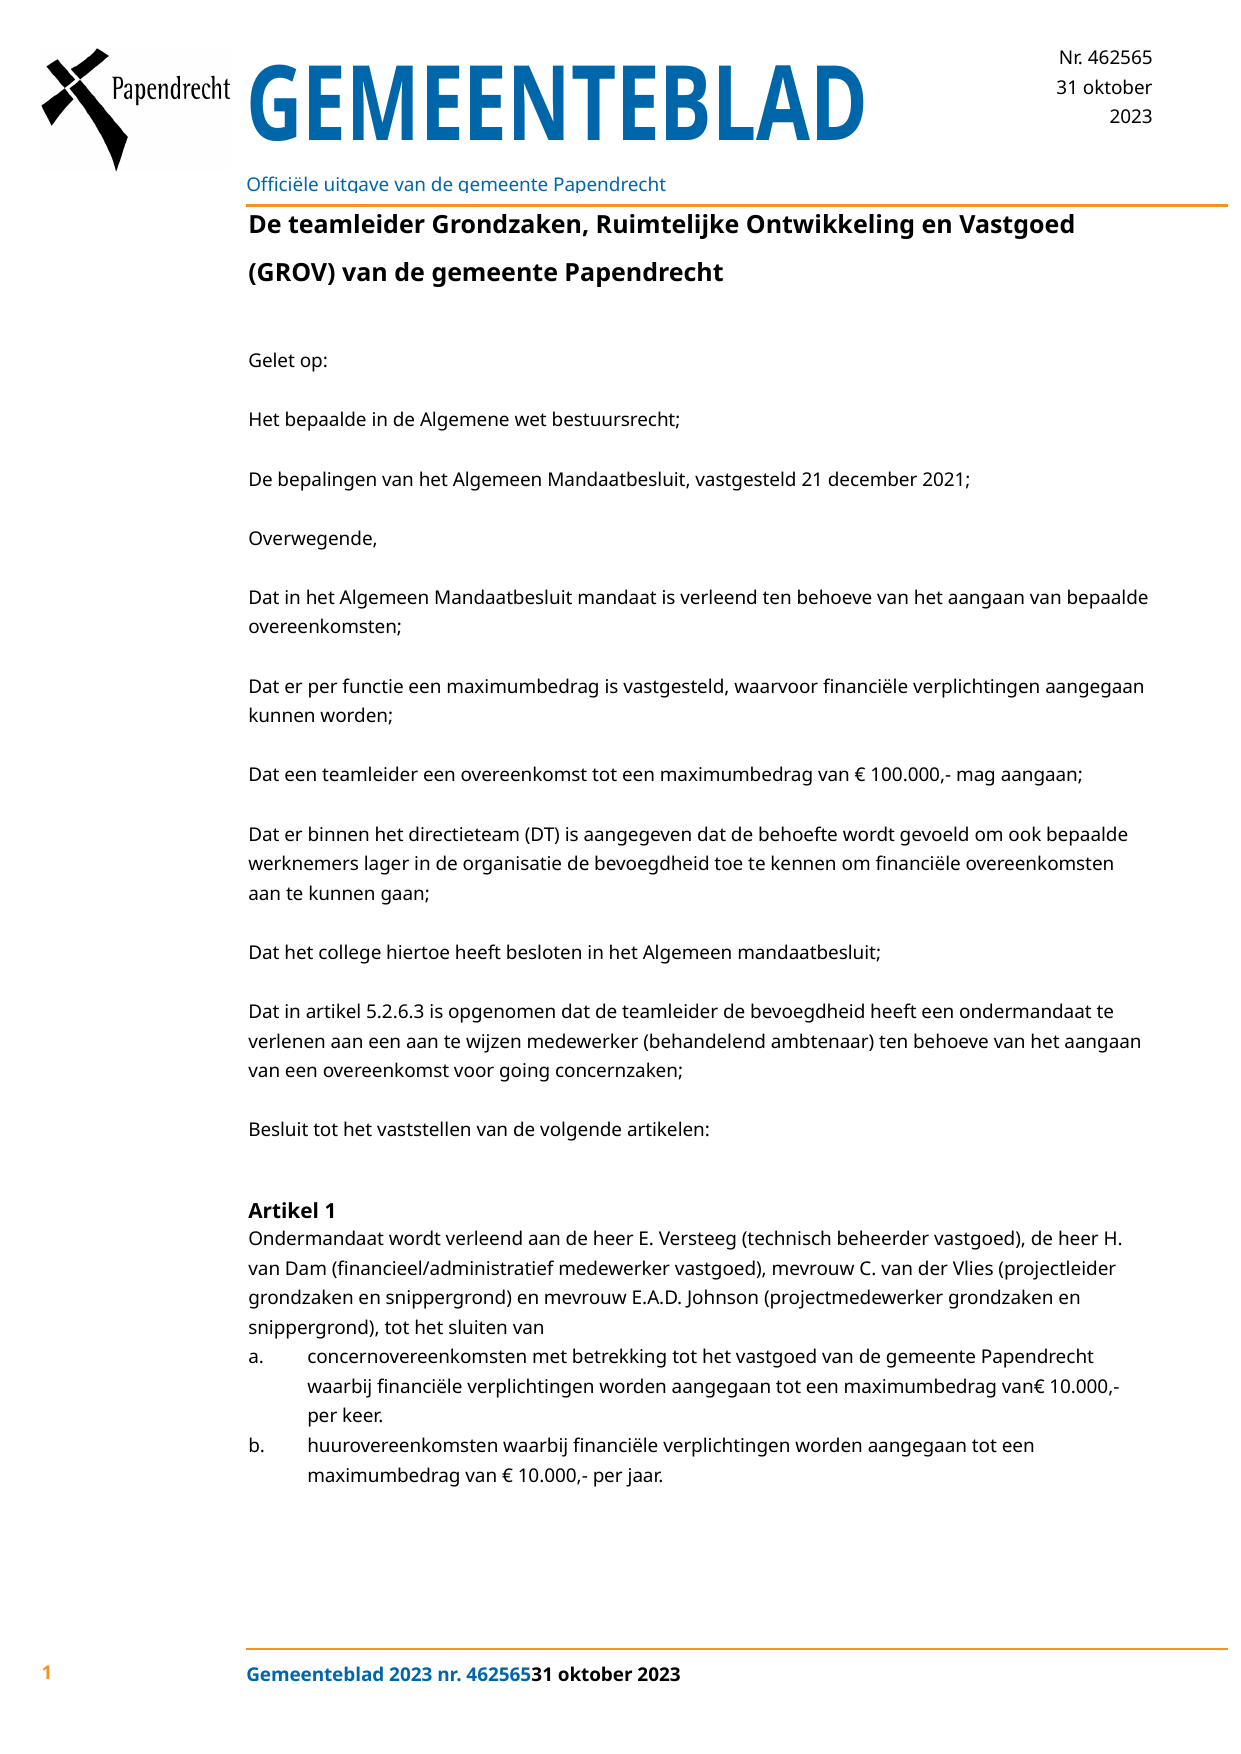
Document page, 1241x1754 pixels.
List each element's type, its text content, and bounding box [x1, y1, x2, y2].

list huurovereenkomsten waarbij financiële verplichtingen worden aangegaan tot een maximumbedrag van € 10.000,- per jaar. [248, 1432, 1152, 1487]
text Besluit tot het vaststellen van de volgende artikelen: [248, 1117, 1152, 1142]
text Dat in het Algemeen Mandaatbesluit mandaat is verleend ten behoeve van het aangaan van bepaalde overeenkomsten; [248, 584, 1152, 639]
text Dat er binnen het directieteam (DT) is aangegeven dat de behoefte wordt gevoeld om ook bepaalde werknemers lager in de organisatie de bevoegdheid toe te kennen om financiële overeenkomsten aan te kunnen gaan; [248, 821, 1152, 906]
list concernovereenkomsten met betrekking tot het vastgoed van de gemeente Papendrecht waarbij financiële verplichtingen worden aangegaan tot een maximumbedrag van€ 10.000,- per keer. [248, 1343, 1152, 1428]
text De bepalingen van het Algemeen Mandaatbesluit, vastgesteld 21 december 2021; [248, 466, 1152, 492]
text Dat het college hiertoe heeft besloten in het Algemeen mandaatbesluit; [248, 939, 1152, 965]
picture [41, 47, 231, 172]
text Dat in artikel 5.2.6.3 is opgenomen dat de teamleider de bevoegdheid heeft een ondermandaat te verlenen aan een aan te wijzen medewerker (behandelend ambtenaar) ten behoeve van het aangaan van een overeenkomst voor going concernzaken; [248, 998, 1152, 1083]
text Het bepaalde in de Algemene wet bestuursrecht; [248, 407, 1152, 432]
text Ondermandaat wordt verleend aan de heer E. Versteeg (technisch beheerder vastgoed), de heer H. van Dam (financieel/administratief medewerker vastgoed), mevrouw C. van der Vlies (projectleider grondzaken en snippergrond) en mevrouw E.A.D. Johnson (projectmedewerker grondzaken en snippergrond), tot het sluiten van [248, 1225, 1152, 1339]
text Dat er per functie een maximumbedrag is vastgesteld, waarvoor financiële verplichtingen aangegaan kunnen worden; [248, 673, 1152, 728]
text Artikel 1 [248, 1197, 1152, 1225]
text Dat een teamleider een overeenkomst tot een maximumbedrag van € 100.000,- mag aangaan; [248, 762, 1152, 787]
text Overwegende, [248, 525, 1152, 551]
text De teamleider Grondzaken, Ruimtelijke Ontwikkeling en Vastgoed (GROV) van de gemeente Papendrecht [248, 207, 1152, 288]
text Gelet op: [248, 347, 1152, 373]
